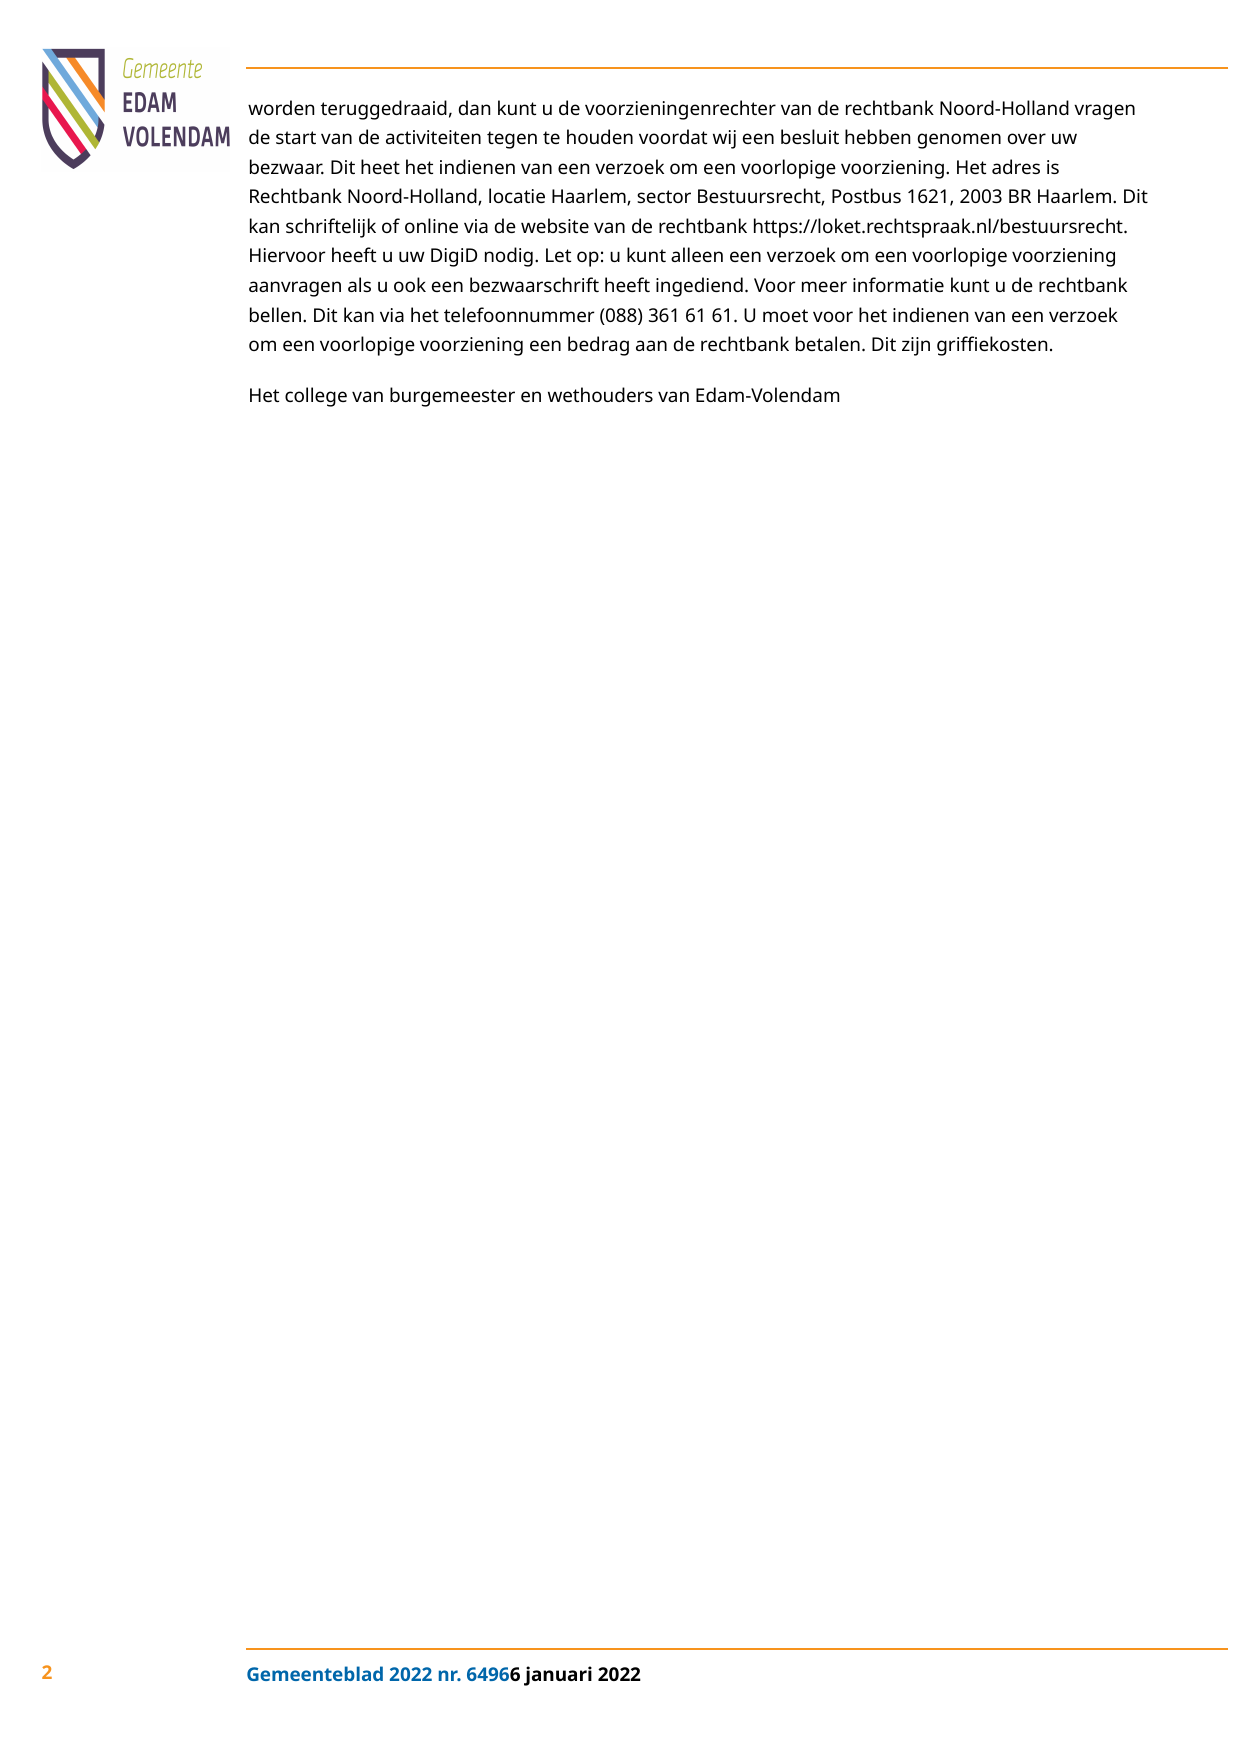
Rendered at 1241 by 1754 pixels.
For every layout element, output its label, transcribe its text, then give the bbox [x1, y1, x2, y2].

picture [41, 47, 231, 172]
text worden teruggedraaid, dan kunt u de voorzieningenrechter van de rechtbank Noord-Holland vragen de start van de activiteiten tegen te houden voordat wij een besluit hebben genomen over uw bezwaar. Dit heet het indienen van een verzoek om een voorlopige voorziening. Het adres is Rechtbank Noord-Holland, locatie Haarlem, sector Bestuursrecht, Postbus 1621, 2003 BR Haarlem. Dit kan schriftelijk of online via de website van de rechtbank https://loket.rechtspraak.nl/bestuursrecht. Hiervoor heeft u uw DigiD nodig. Let op: u kunt alleen een verzoek om een voorlopige voorziening aanvragen als u ook een bezwaarschrift heeft ingediend. Voor meer informatie kunt u de rechtbank bellen. Dit kan via het telefoonnummer (088) 361 61 61. U moet voor het indienen van een verzoek om een voorlopige voorziening een bedrag aan de rechtbank betalen. Dit zijn griffiekosten. [248, 95, 1152, 357]
text Het college van burgemeester en wethouders van Edam-Volendam [248, 382, 1152, 408]
